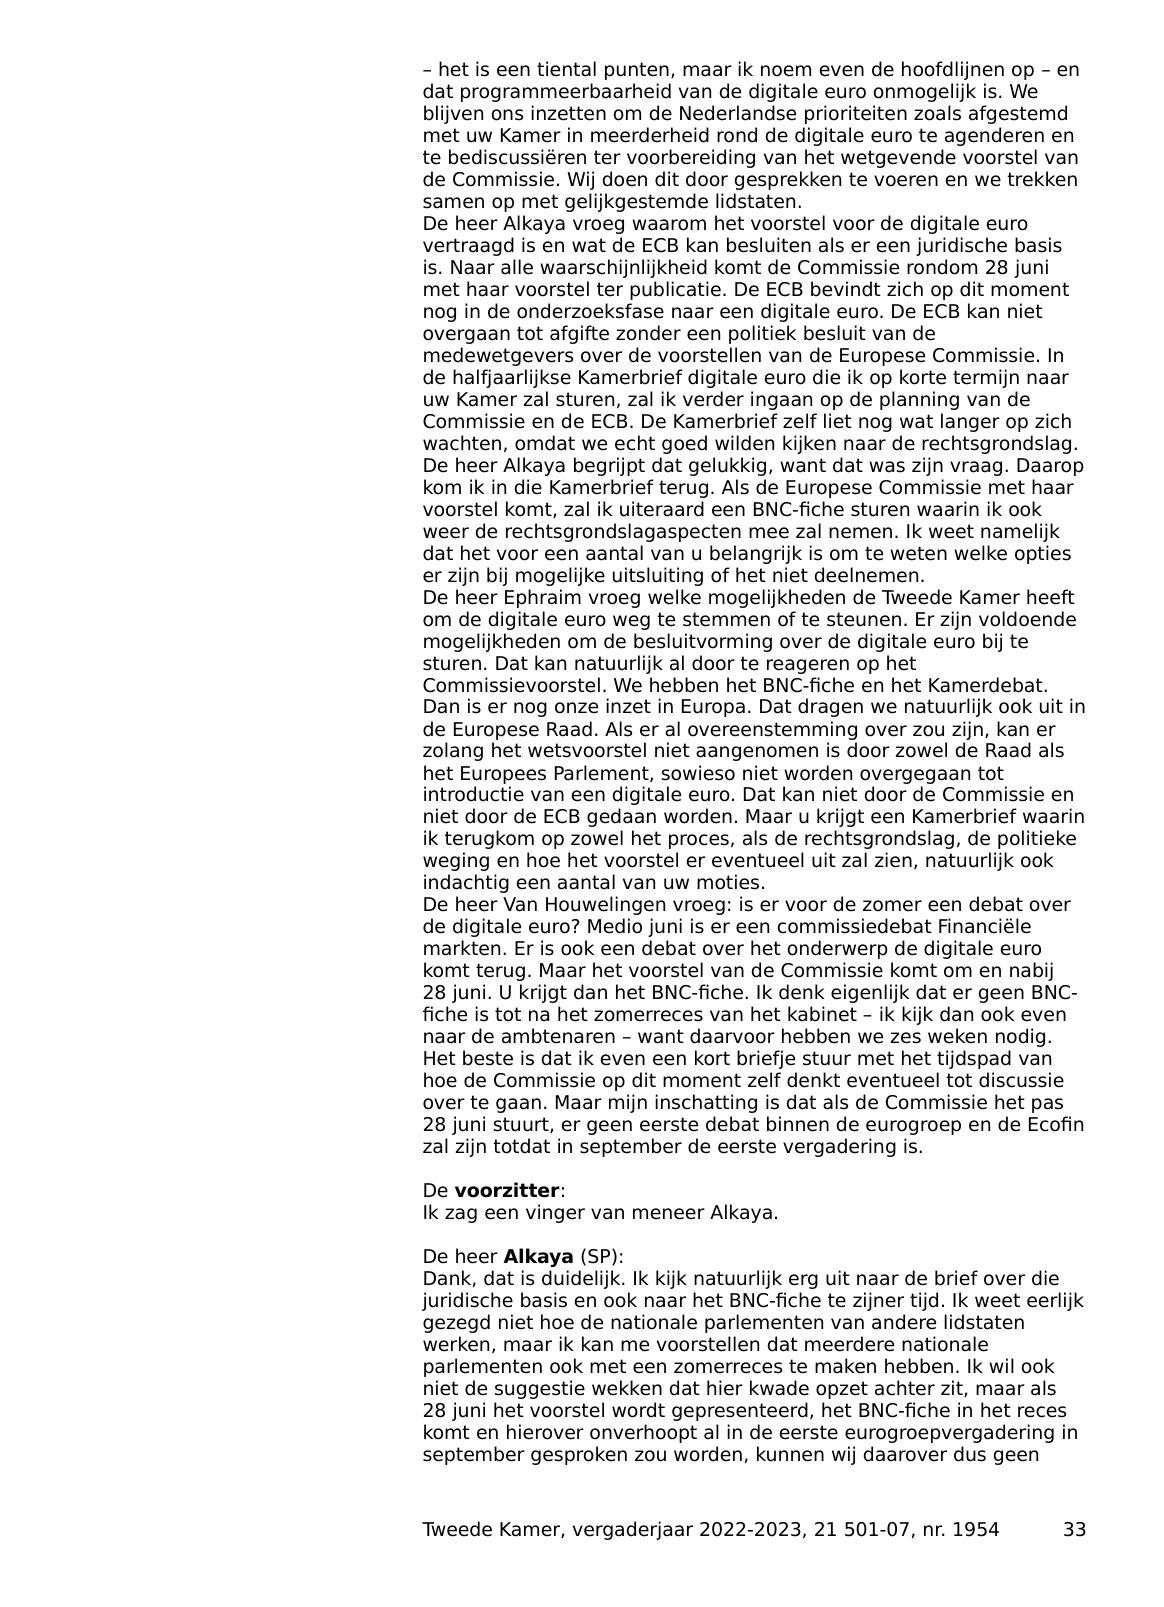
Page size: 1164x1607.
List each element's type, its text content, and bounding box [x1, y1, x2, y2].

text De heer Ephraim vroeg welke mogelijkheden de Tweede Kamer heeft om de digitale euro weg te stemmen of te steunen. Er zijn voldoende mogelijkheden om de besluitvorming over de digitale euro bij te sturen. Dat kan natuurlijk al door te reageren op het Commissievoorstel. We hebben het BNC-fiche en het Kamerdebat. Dan is er nog onze inzet in Europa. Dat dragen we natuurlijk ook uit in de Europese Raad. Als er al overeenstemming over zou zijn, kan er zolang het wetsvoorstel niet aangenomen is door zowel de Raad als het Europees Parlement, sowieso niet worden overgegaan tot introductie van een digitale euro. Dat kan niet door de Commissie en niet door de ECB gedaan worden. Maar u krijgt een Kamerbrief waarin ik terugkom op zowel het proces, als de rechtsgrondslag, de politieke weging en hoe het voorstel er eventueel uit zal zien, natuurlijk ook indachtig een aantal van uw moties. [422, 587, 1087, 894]
text Dank, dat is duidelijk. Ik kijk natuurlijk erg uit naar de brief over die juridische basis en ook naar het BNC-fiche te zijner tijd. Ik weet eerlijk gezegd niet hoe de nationale parlementen van andere lidstaten werken, maar ik kan me voorstellen dat meerdere nationale parlementen ook met een zomerreces te maken hebben. Ik wil ook niet de suggestie wekken dat hier kwade opzet achter zit, maar als 28 juni het voorstel wordt gepresenteerd, het BNC-fiche in het reces komt en hierover onverhoopt al in de eerste eurogroepvergadering in september gesproken zou worden, kunnen wij daarover dus geen [422, 1268, 1087, 1466]
text De heer Alkaya (SP): [422, 1246, 1087, 1268]
text De voorzitter: [422, 1180, 1087, 1202]
text Ik zag een vinger van meneer Alkaya. [422, 1202, 1087, 1224]
text De heer Alkaya vroeg waarom het voorstel voor de digitale euro vertraagd is en wat de ECB kan besluiten als er een juridische basis is. Naar alle waarschijnlijkheid komt de Commissie rondom 28 juni met haar voorstel ter publicatie. De ECB bevindt zich op dit moment nog in de onderzoeksfase naar een digitale euro. De ECB kan niet overgaan tot afgifte zonder een politiek besluit van de medewetgevers over de voorstellen van de Europese Commissie. In de halfjaarlijkse Kamerbrief digitale euro die ik op korte termijn naar uw Kamer zal sturen, zal ik verder ingaan op de planning van de Commissie en de ECB. De Kamerbrief zelf liet nog wat langer op zich wachten, omdat we echt goed wilden kijken naar de rechtsgrondslag. De heer Alkaya begrijpt dat gelukkig, want dat was zijn vraag. Daarop kom ik in die Kamerbrief terug. Als de Europese Commissie met haar voorstel komt, zal ik uiteraard een BNC-fiche sturen waarin ik ook weer de rechtsgrondslagaspecten mee zal nemen. Ik weet namelijk dat het voor een aantal van u belangrijk is om te weten welke opties er zijn bij mogelijke uitsluiting of het niet deelnemen. [422, 213, 1087, 587]
text De heer Van Houwelingen vroeg: is er voor de zomer een debat over de digitale euro? Medio juni is er een commissiedebat Financiële markten. Er is ook een debat over het onderwerp de digitale euro komt terug. Maar het voorstel van de Commissie komt om en nabij 28 juni. U krijgt dan het BNC-fiche. Ik denk eigenlijk dat er geen BNC-fiche is tot na het zomerreces van het kabinet – ik kijk dan ook even naar de ambtenaren – want daarvoor hebben we zes weken nodig. Het beste is dat ik even een kort briefje stuur met het tijdspad van hoe de Commissie op dit moment zelf denkt eventueel tot discussie over te gaan. Maar mijn inschatting is dat als de Commissie het pas 28 juni stuurt, er geen eerste debat binnen de eurogroep en de Ecofin zal zijn totdat in september de eerste vergadering is. [422, 894, 1087, 1158]
text – het is een tiental punten, maar ik noem even de hoofdlijnen op – en dat programmeerbaarheid van de digitale euro onmogelijk is. We blijven ons inzetten om de Nederlandse prioriteiten zoals afgestemd met uw Kamer in meerderheid rond de digitale euro te agenderen en te bediscussiëren ter voorbereiding van het wetgevende voorstel van de Commissie. Wij doen dit door gesprekken te voeren en we trekken samen op met gelijkgestemde lidstaten. [422, 59, 1087, 213]
